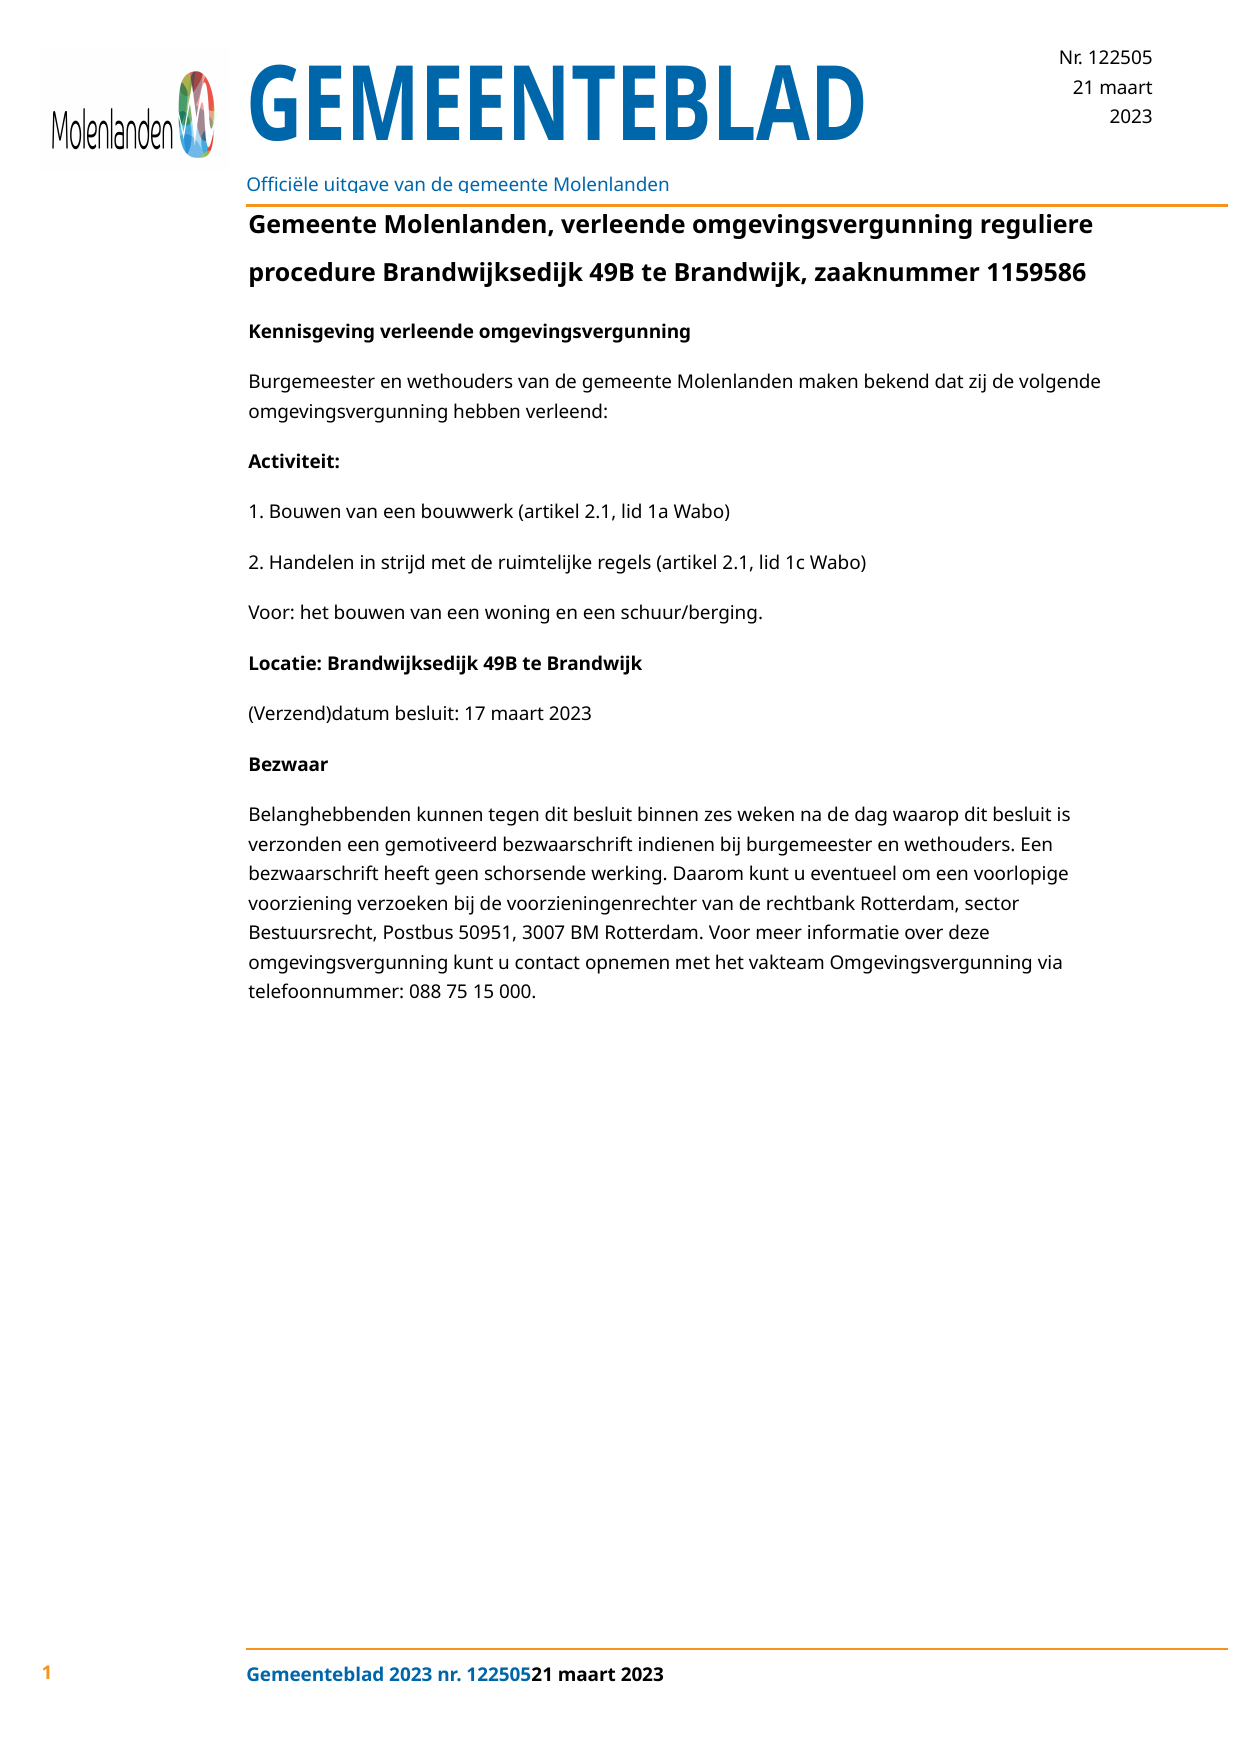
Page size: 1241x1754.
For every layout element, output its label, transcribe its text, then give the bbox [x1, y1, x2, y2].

text Voor: het bouwen van een woning en een schuur/berging. [248, 599, 1152, 625]
text 2. Handelen in strijd met de ruimtelijke regels (artikel 2.1, lid 1c Wabo) [248, 549, 1152, 575]
text 1. Bouwen van een bouwwerk (artikel 2.1, lid 1a Wabo) [248, 499, 1152, 524]
text Gemeente Molenlanden, verleende omgevingsvergunning reguliere procedure Brandwijksedijk 49B te Brandwijk, zaaknummer 1159586 [248, 207, 1152, 288]
text Activiteit: [248, 448, 1152, 474]
text Bezwaar [248, 751, 1152, 777]
text Kennisgeving verleende omgevingsvergunning [248, 318, 1152, 344]
picture [41, 47, 231, 172]
text Belanghebbenden kunnen tegen dit besluit binnen zes weken na de dag waarop dit besluit is verzonden een gemotiveerd bezwaarschrift indienen bij burgemeester en wethouders. Een bezwaarschrift heeft geen schorsende werking. Daarom kunt u eventueel om een voorlopige voorziening verzoeken bij de voorzieningenrechter van de rechtbank Rotterdam, sector Bestuursrecht, Postbus 50951, 3007 BM Rotterdam. Voor meer informatie over deze omgevingsvergunning kunt u contact opnemen met het vakteam Omgevingsvergunning via telefoonnummer: 088 75 15 000. [248, 801, 1152, 1004]
text (Verzend)datum besluit: 17 maart 2023 [248, 700, 1152, 726]
text Burgemeester en wethouders van de gemeente Molenlanden maken bekend dat zij de volgende omgevingsvergunning hebben verleend: [248, 368, 1152, 424]
text Locatie: Brandwijksedijk 49B te Brandwijk [248, 650, 1152, 676]
